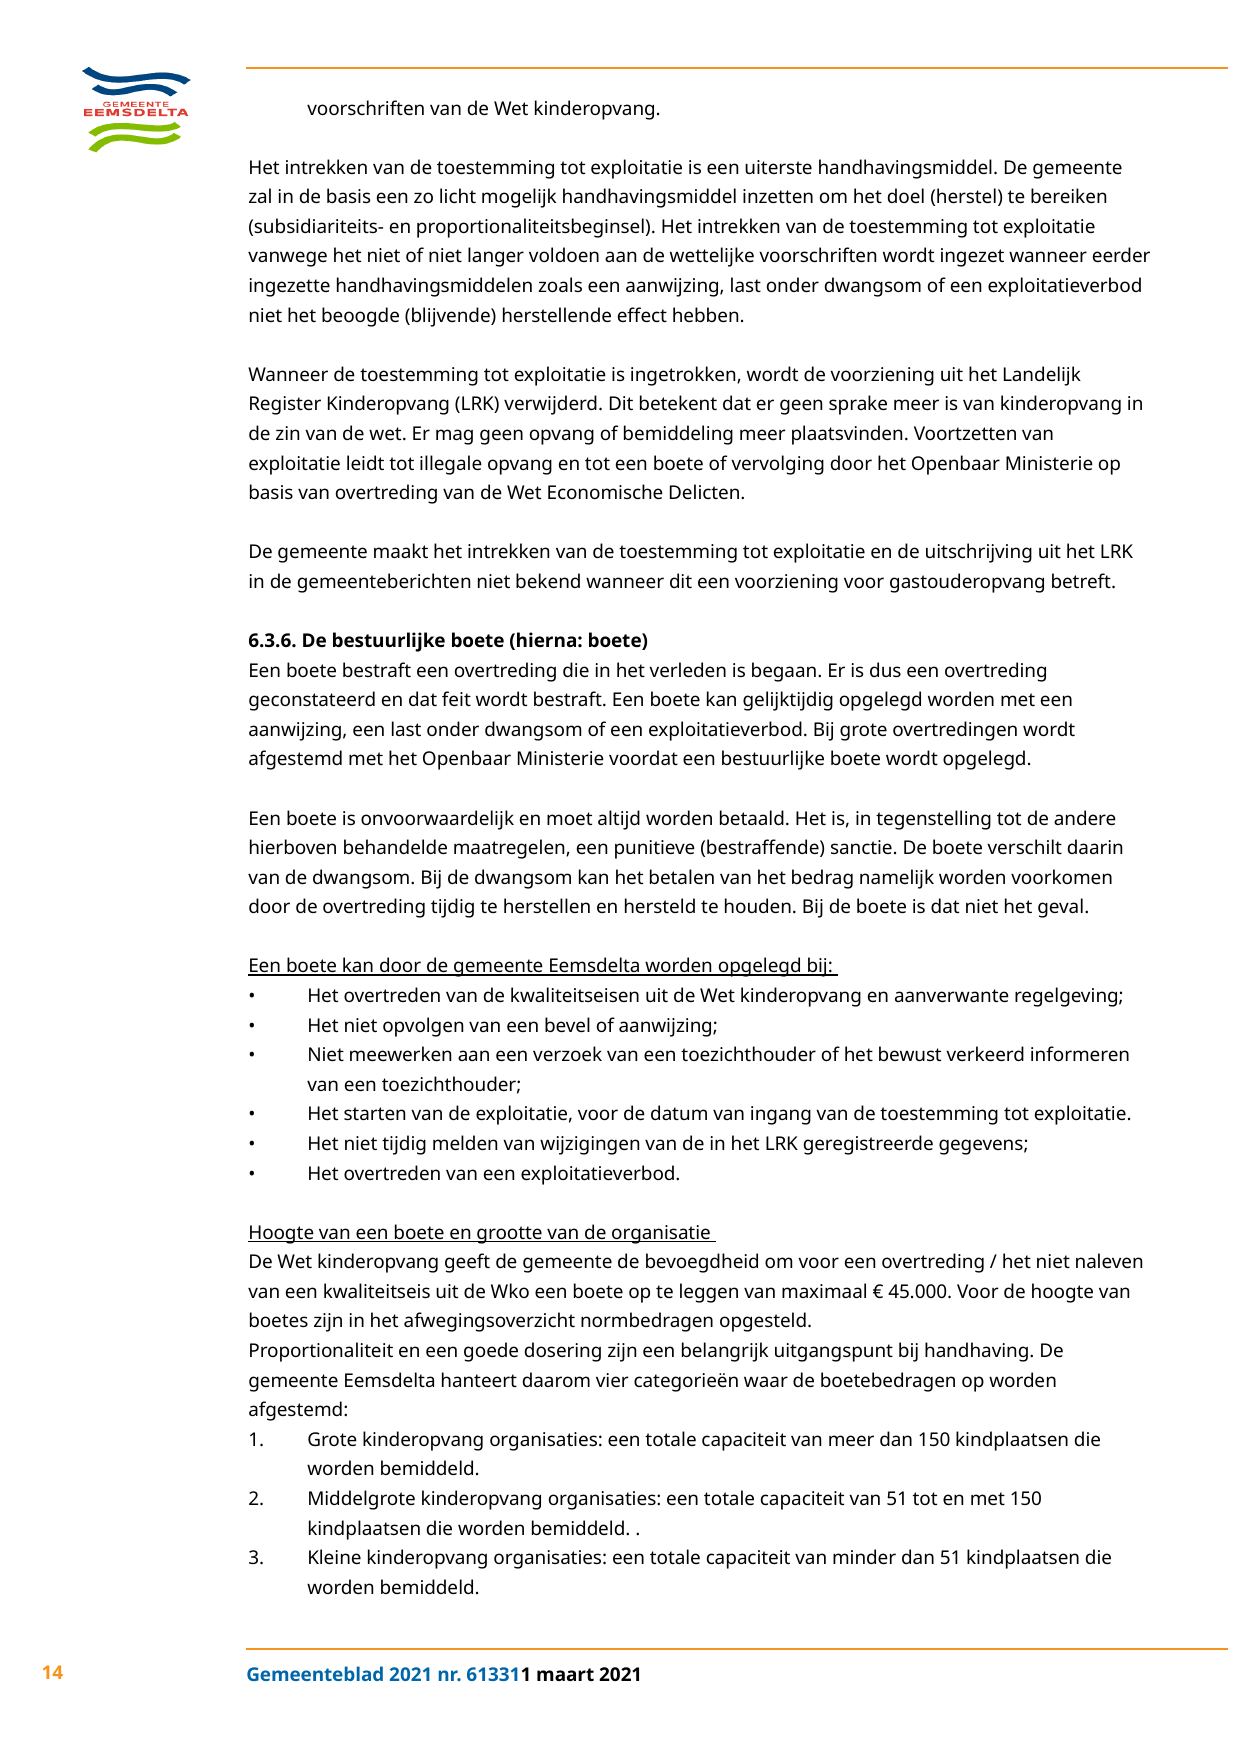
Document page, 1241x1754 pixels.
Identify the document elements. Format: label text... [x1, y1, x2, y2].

text Wanneer de toestemming tot exploitatie is ingetrokken, wordt de voorziening uit het Landelijk Register Kinderopvang (LRK) verwijderd. Dit betekent dat er geen sprake meer is van kinderopvang in de zin van de wet. Er mag geen opvang of bemiddeling meer plaatsvinden. Voortzetten van exploitatie leidt tot illegale opvang en tot een boete of vervolging door het Openbaar Ministerie op basis van overtreding van de Wet Economische Delicten. [248, 361, 1152, 505]
list Het overtreden van een exploitatieverbod. [248, 1160, 1152, 1186]
text Het intrekken van de toestemming tot exploitatie is een uiterste handhavingsmiddel. De gemeente zal in de basis een zo licht mogelijk handhavingsmiddel inzetten om het doel (herstel) te bereiken (subsidiariteits- en proportionaliteitsbeginsel). Het intrekken van de toestemming tot exploitatie vanwege het niet of niet langer voldoen aan de wettelijke voorschriften wordt ingezet wanneer eerder ingezette handhavingsmiddelen zoals een aanwijzing, last onder dwangsom of een exploitatieverbod niet het beoogde (blijvende) herstellende effect hebben. [248, 154, 1152, 328]
text De Wet kinderopvang geeft de gemeente de bevoegdheid om voor een overtreding / het niet naleven van een kwaliteitseis uit de Wko een boete op te leggen van maximaal € 45.000. Voor de hoogte van boetes zijn in het afwegingsoverzicht normbedragen opgesteld. [248, 1248, 1152, 1333]
text De gemeente maakt het intrekken van de toestemming tot exploitatie en de uitschrijving uit het LRK in de gemeenteberichten niet bekend wanneer dit een voorziening voor gastouderopvang betreft. [248, 538, 1152, 594]
list Niet meewerken aan een verzoek van een toezichthouder of het bewust verkeerd informeren van een toezichthouder; [248, 1041, 1152, 1097]
text Een boete kan door de gemeente Eemsdelta worden opgelegd bij: [248, 953, 1152, 978]
list Kleine kinderopvang organisaties: een totale capaciteit van minder dan 51 kindplaatsen die worden bemiddeld. [248, 1544, 1152, 1600]
text 6.3.6. De bestuurlijke boete (hierna: boete) [248, 627, 1152, 653]
list Middelgrote kinderopvang organisaties: een totale capaciteit van 51 tot en met 150 kindplaatsen die worden bemiddeld. . [248, 1485, 1152, 1541]
list Het niet opvolgen van een bevel of aanwijzing; [248, 1012, 1152, 1038]
text Een boete bestraft een overtreding die in het verleden is begaan. Er is dus een overtreding geconstateerd en dat feit wordt bestraft. Een boete kan gelijktijdig opgelegd worden met een aanwijzing, een last onder dwangsom of een exploitatieverbod. Bij grote overtredingen wordt afgestemd met het Openbaar Ministerie voordat een bestuurlijke boete wordt opgelegd. [248, 657, 1152, 771]
list Het starten van de exploitatie, voor de datum van ingang van de toestemming tot exploitatie. [248, 1101, 1152, 1126]
text Proportionaliteit en een goede dosering zijn een belangrijk uitgangspunt bij handhaving. De gemeente Eemsdelta hanteert daarom vier categorieën waar de boetebedragen op worden afgestemd: [248, 1337, 1152, 1422]
text Hoogte van een boete en grootte van de organisatie [248, 1219, 1152, 1245]
list Het niet tijdig melden van wijzigingen van de in het LRK geregistreerde gegevens; [248, 1130, 1152, 1156]
list voorschriften van de Wet kinderopvang. [248, 95, 1152, 121]
list Grote kinderopvang organisaties: een totale capaciteit van meer dan 150 kindplaatsen die worden bemiddeld. [248, 1426, 1152, 1481]
text Een boete is onvoorwaardelijk en moet altijd worden betaald. Het is, in tegenstelling tot de andere hierboven behandelde maatregelen, een punitieve (bestraffende) sanctie. De boete verschilt daarin van de dwangsom. Bij de dwangsom kan het betalen van het bedrag namelijk worden voorkomen door de overtreding tijdig te herstellen en hersteld te houden. Bij de boete is dat niet het geval. [248, 805, 1152, 919]
picture [41, 47, 231, 172]
list Het overtreden van de kwaliteitseisen uit de Wet kinderopvang en aanverwante regelgeving; [248, 982, 1152, 1008]
